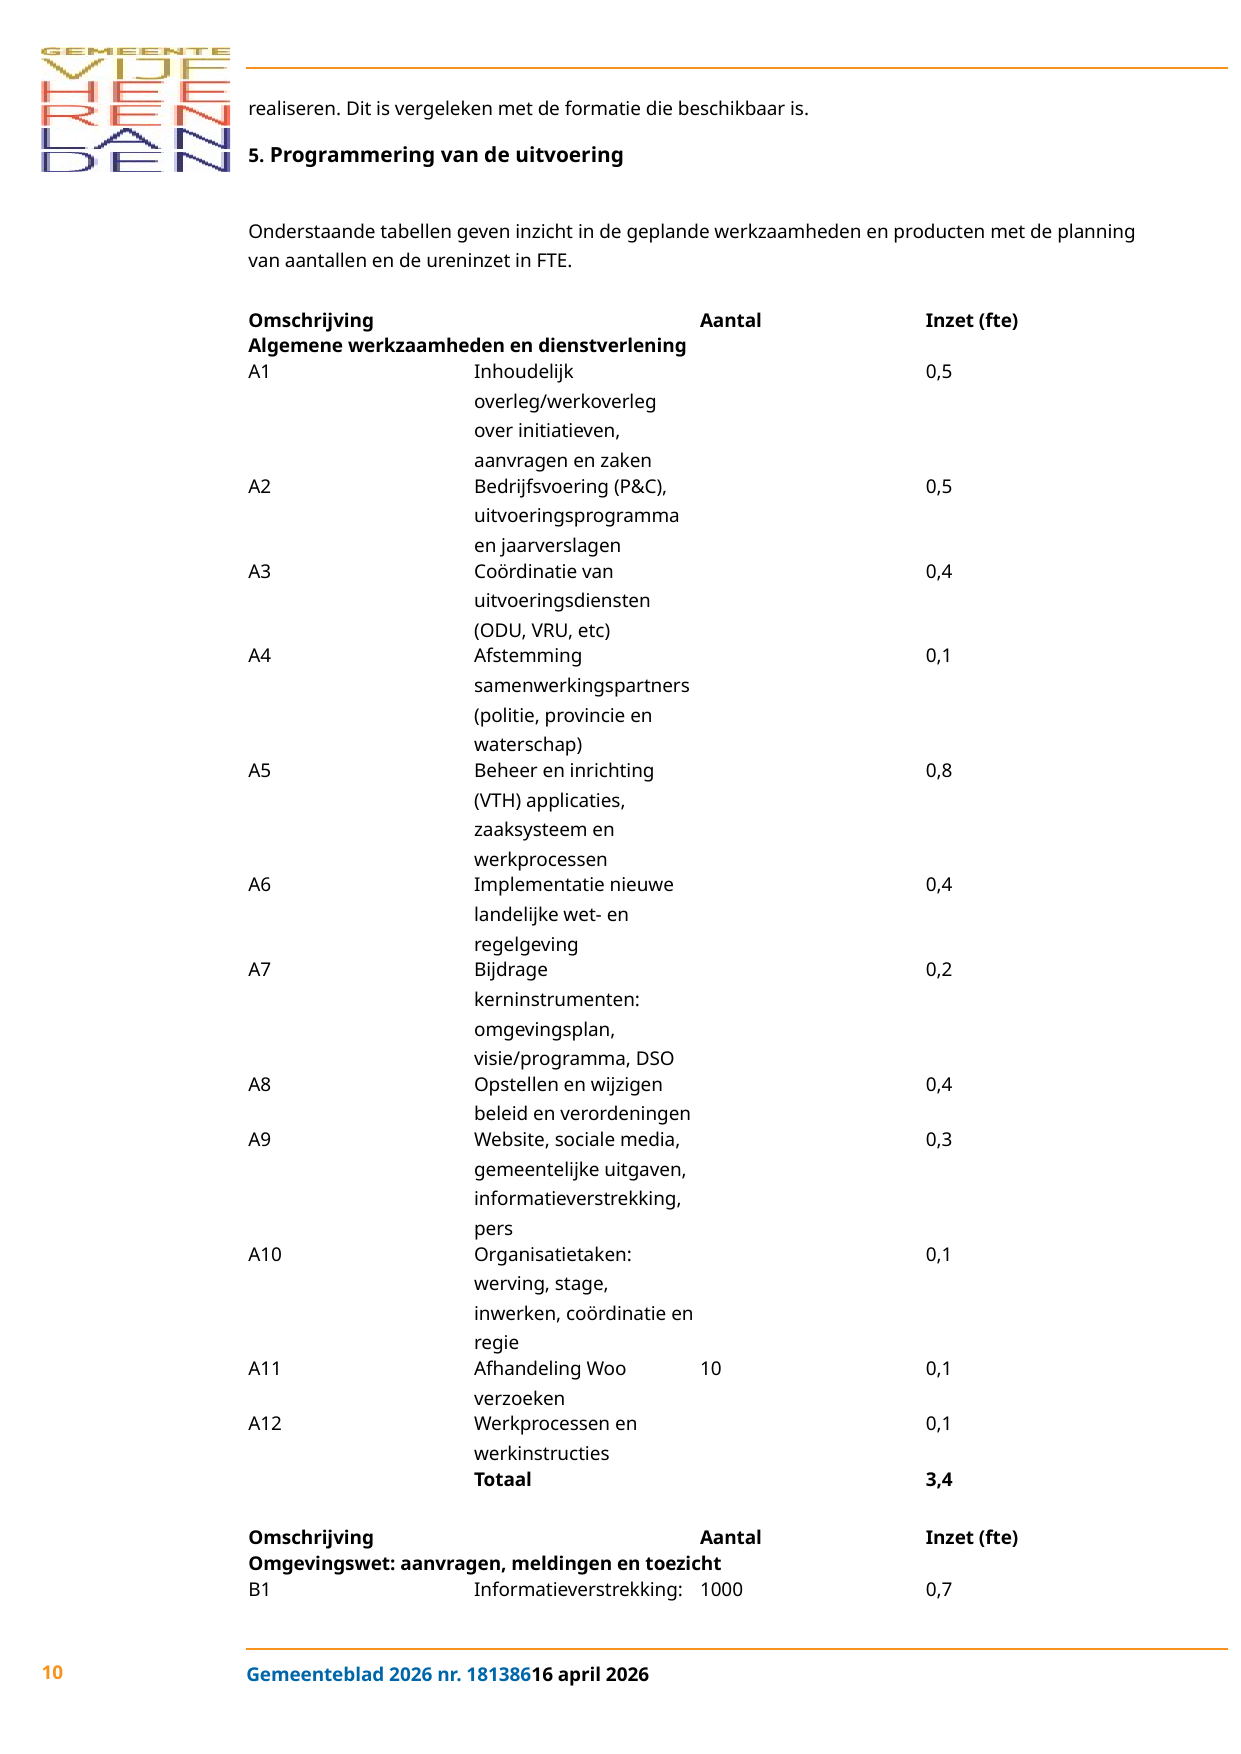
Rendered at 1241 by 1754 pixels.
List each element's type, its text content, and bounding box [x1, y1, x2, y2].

text realiseren. Dit is vergeleken met de formatie die beschikbaar is. [248, 95, 1152, 121]
table_cell 3,4 [926, 1466, 1152, 1492]
table_cell Werkprocessen en werkinstructies [474, 1411, 700, 1466]
table_cell 0,4 [926, 872, 1152, 957]
table_cell [700, 359, 926, 473]
table_cell Afhandeling Woo verzoeken [474, 1355, 700, 1411]
table_cell A10 [248, 1241, 474, 1355]
table_cell 0,1 [926, 1241, 1152, 1355]
table_cell Inhoudelijk overleg/werkoverleg over initiatieven, aanvragen en zaken [474, 359, 700, 473]
text 5. Programmering van de uitvoering [248, 140, 1152, 169]
text Onderstaande tabellen geven inzicht in de geplande werkzaamheden en producten met de planning van aantallen en de ureninzet in FTE. [248, 218, 1152, 273]
table_cell Coördinatie van uitvoeringsdiensten (ODU, VRU, etc) [474, 558, 700, 643]
table_cell [700, 1126, 926, 1241]
table_cell A1 [248, 359, 474, 473]
table_cell 0,1 [926, 643, 1152, 757]
table_cell [700, 473, 926, 558]
table_cell [926, 333, 1152, 358]
table_cell 1000 [700, 1576, 926, 1602]
table_cell A3 [248, 558, 474, 643]
table_cell A11 [248, 1355, 474, 1411]
table_cell B1 [248, 1576, 474, 1602]
table_cell 10 [700, 1355, 926, 1411]
table_cell A5 [248, 757, 474, 872]
table_cell A9 [248, 1126, 474, 1241]
table_cell [700, 872, 926, 957]
table_cell Bijdrage kerninstrumenten: omgevingsplan, visie/programma, DSO [474, 957, 700, 1071]
table_cell 0,3 [926, 1126, 1152, 1241]
table_header Omschrijving [248, 307, 700, 333]
table_cell A4 [248, 643, 474, 757]
table_cell Afstemming samenwerkingspartners (politie, provincie en waterschap) [474, 643, 700, 757]
table_cell 0,1 [926, 1355, 1152, 1411]
table_cell 0,4 [926, 1071, 1152, 1126]
table_header Inzet (fte) [926, 1525, 1152, 1550]
table_cell A12 [248, 1411, 474, 1466]
table_cell 0,5 [926, 359, 1152, 473]
table_cell 0,5 [926, 473, 1152, 558]
table_cell A8 [248, 1071, 474, 1126]
table_header Omschrijving [248, 1525, 700, 1550]
table_header Aantal [700, 307, 926, 333]
table_cell 0,2 [926, 957, 1152, 1071]
table_cell Website, sociale media, gemeentelijke uitgaven, informatieverstrekking, pers [474, 1126, 700, 1241]
table_cell A7 [248, 957, 474, 1071]
table_cell [700, 1071, 926, 1126]
table_cell 0,4 [926, 558, 1152, 643]
table_cell [248, 1466, 474, 1492]
table_cell [700, 957, 926, 1071]
table_cell [926, 1550, 1152, 1576]
table_cell [700, 1411, 926, 1466]
table_cell [700, 643, 926, 757]
table_cell Beheer en inrichting (VTH) applicaties, zaaksysteem en werkprocessen [474, 757, 700, 872]
table_cell A2 [248, 473, 474, 558]
table_cell Omgevingswet: aanvragen, meldingen en toezicht [248, 1550, 926, 1576]
picture [41, 47, 231, 172]
table_header Inzet (fte) [926, 307, 1152, 333]
table_cell Bedrijfsvoering (P&C), uitvoeringsprogramma en jaarverslagen [474, 473, 700, 558]
table_header Aantal [700, 1525, 926, 1550]
table_cell Organisatietaken: werving, stage, inwerken, coördinatie en regie [474, 1241, 700, 1355]
table_cell Totaal [474, 1466, 926, 1492]
table_cell Implementatie nieuwe landelijke wet- en regelgeving [474, 872, 700, 957]
table_cell 0,1 [926, 1411, 1152, 1466]
table_cell Algemene werkzaamheden en dienstverlening [248, 333, 926, 358]
table_cell Informatieverstrekking: [474, 1576, 700, 1602]
table_cell 0,8 [926, 757, 1152, 872]
table_cell [700, 558, 926, 643]
table_cell Opstellen en wijzigen beleid en verordeningen [474, 1071, 700, 1126]
table_cell 0,7 [926, 1576, 1152, 1602]
table_cell [700, 1241, 926, 1355]
table_cell [700, 757, 926, 872]
table_cell A6 [248, 872, 474, 957]
